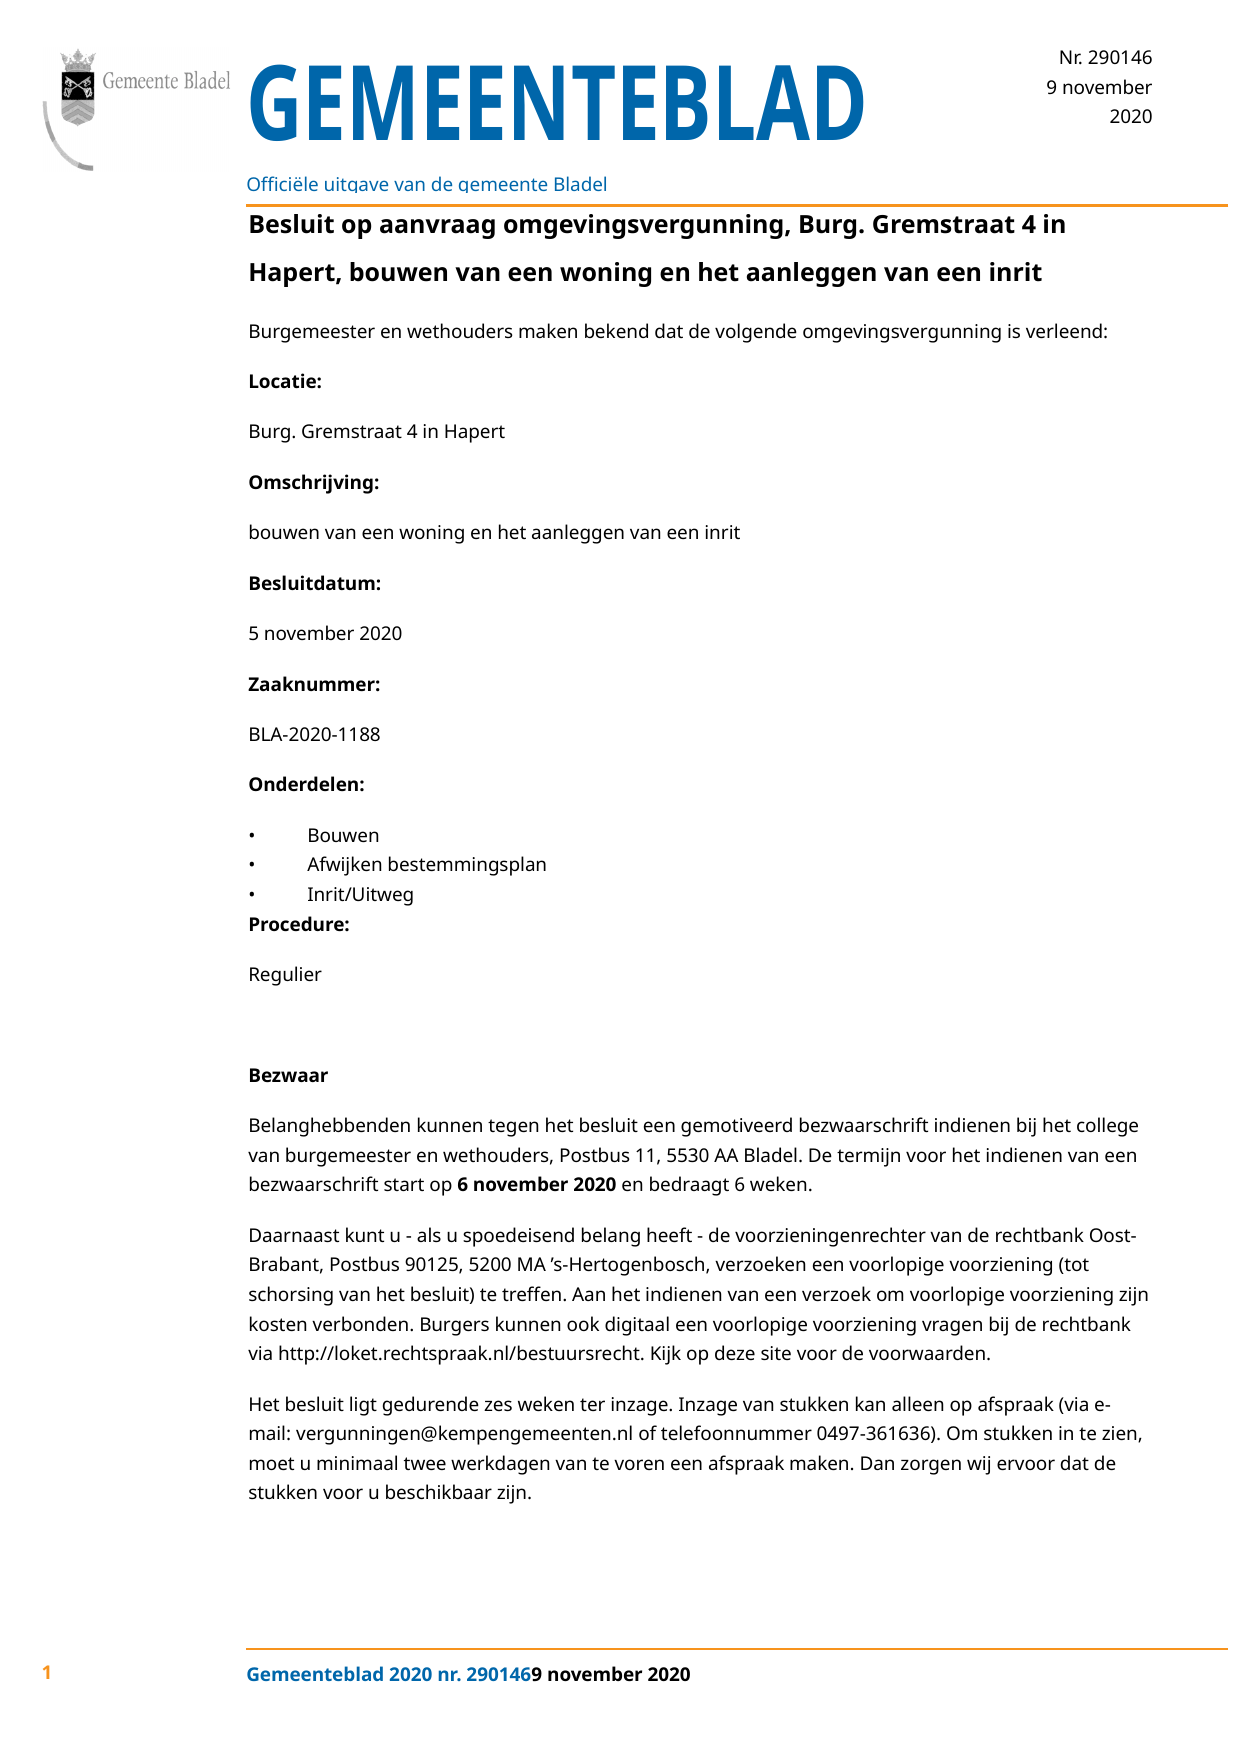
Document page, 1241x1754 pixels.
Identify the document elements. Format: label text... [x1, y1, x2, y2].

list Bouwen [248, 822, 1152, 848]
text 5 november 2020 [248, 620, 1152, 646]
text Regulier [248, 961, 1152, 987]
text Zaaknummer: [248, 671, 1152, 697]
text Locatie: [248, 368, 1152, 394]
list Afwijken bestemmingsplan [248, 852, 1152, 877]
text Belanghebbenden kunnen tegen het besluit een gemotiveerd bezwaarschrift indienen bij het college van burgemeester en wethouders, Postbus 11, 5530 AA Bladel. De termijn voor het indienen van een bezwaarschrift start op 6 november 2020 en bedraagt 6 weken. [248, 1112, 1152, 1197]
text BLA-2020-1188 [248, 721, 1152, 747]
list Inrit/Uitweg [248, 881, 1152, 907]
text Bezwaar [248, 1062, 1152, 1088]
text Burgemeester en wethouders maken bekend dat de volgende omgevingsvergunning is verleend: [248, 318, 1152, 344]
picture [41, 47, 231, 172]
text Het besluit ligt gedurende zes weken ter inzage. Inzage van stukken kan alleen op afspraak (via e-mail: vergunningen@kempengemeenten.nl of telefoonnummer 0497-361636). Om stukken in te zien, moet u minimaal twee werkdagen van te voren een afspraak maken. Dan zorgen wij ervoor dat de stukken voor u beschikbaar zijn. [248, 1391, 1152, 1505]
text Besluit op aanvraag omgevingsvergunning, Burg. Gremstraat 4 in Hapert, bouwen van een woning en het aanleggen van een inrit [248, 207, 1152, 288]
text Omschrijving: [248, 469, 1152, 495]
text Besluitdatum: [248, 570, 1152, 596]
text Onderdelen: [248, 772, 1152, 797]
text Burg. Gremstraat 4 in Hapert [248, 419, 1152, 444]
text bouwen van een woning en het aanleggen van een inrit [248, 519, 1152, 545]
text Procedure: [248, 911, 1152, 937]
text Daarnaast kunt u - als u spoedeisend belang heeft - de voorzieningenrechter van de rechtbank Oost-Brabant, Postbus 90125, 5200 MA ’s-Hertogenbosch, verzoeken een voorlopige voorziening (tot schorsing van het besluit) te treffen. Aan het indienen van een verzoek om voorlopige voorziening zijn kosten verbonden. Burgers kunnen ook digitaal een voorlopige voorziening vragen bij de rechtbank via http://loket.rechtspraak.nl/bestuursrecht. Kijk op deze site voor de voorwaarden. [248, 1222, 1152, 1366]
